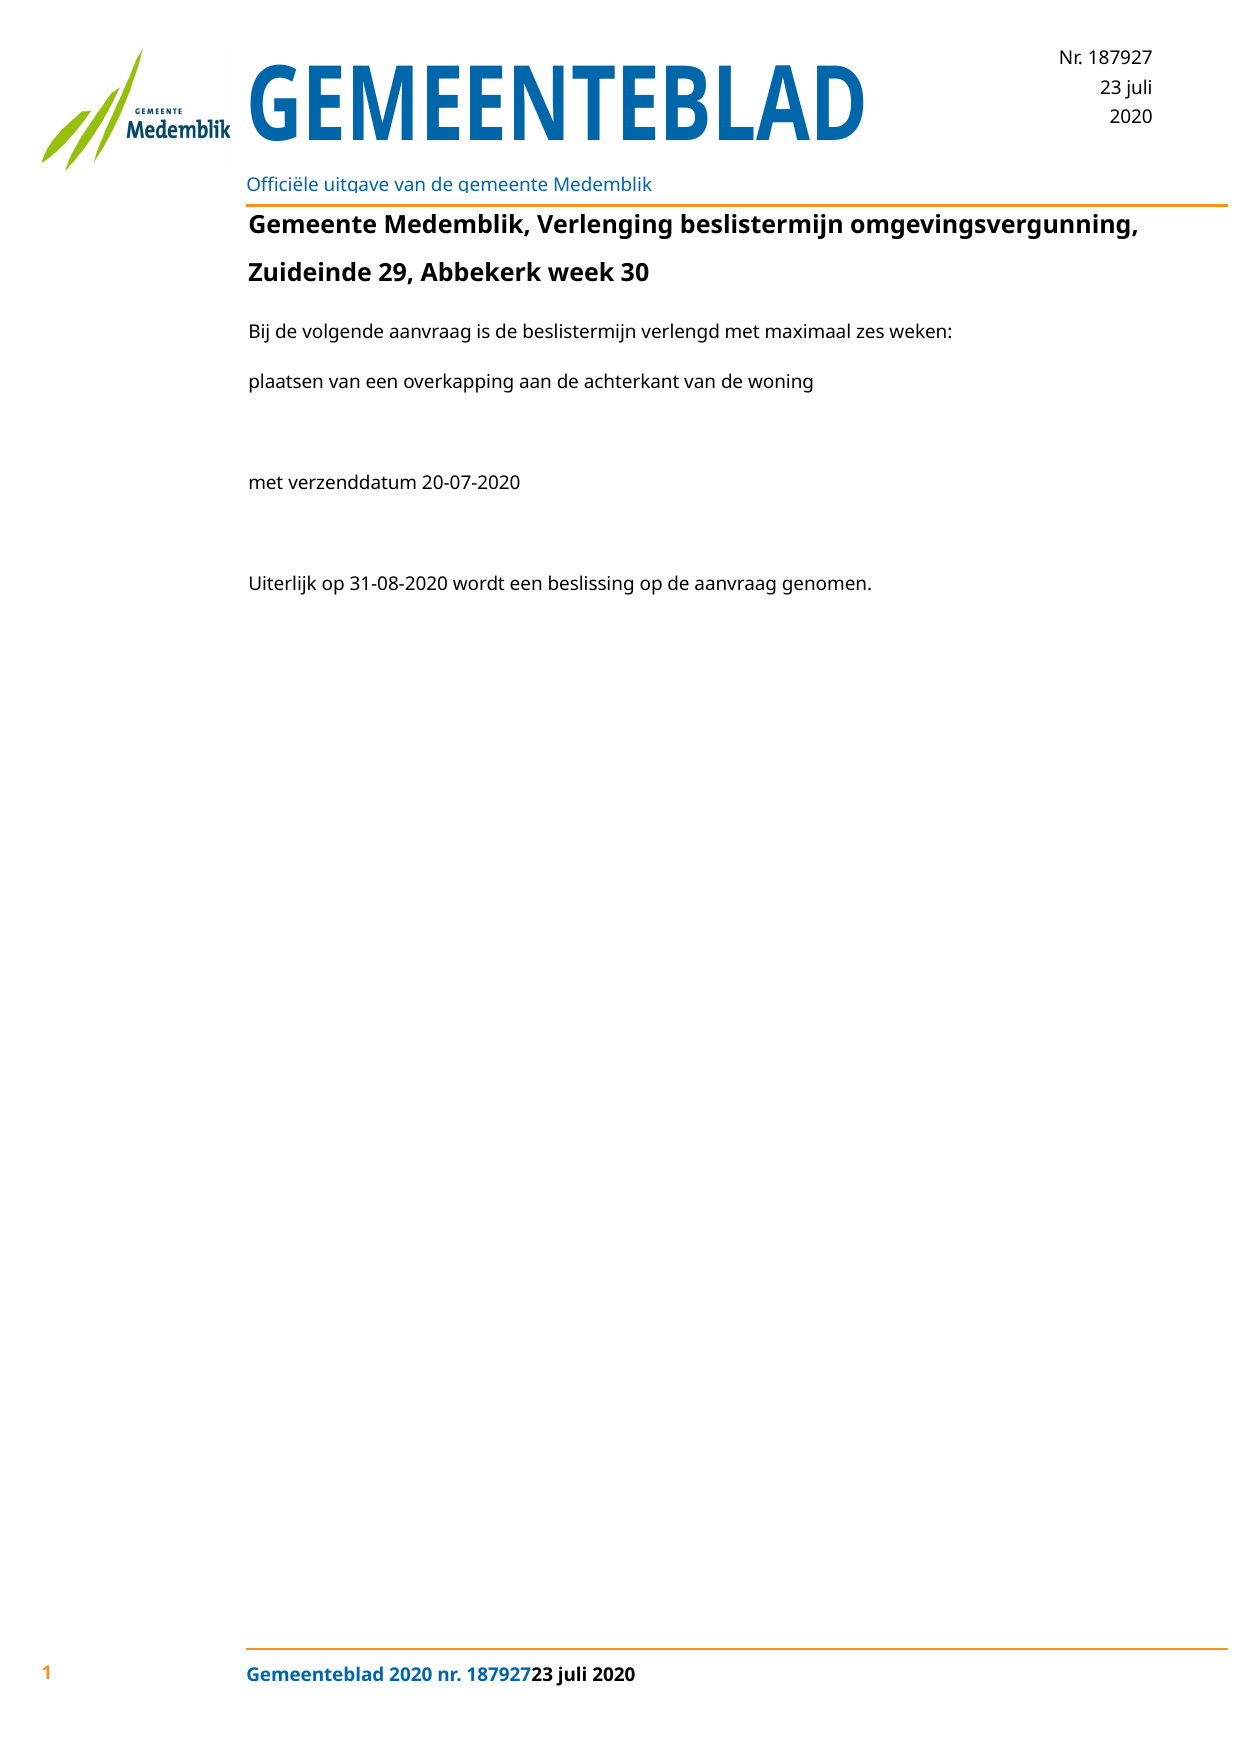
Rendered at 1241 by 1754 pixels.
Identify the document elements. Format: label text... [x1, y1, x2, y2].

picture [41, 47, 231, 172]
text Gemeente Medemblik, Verlenging beslistermijn omgevingsvergunning, Zuideinde 29, Abbekerk week 30 [248, 207, 1152, 288]
text Uiterlijk op 31-08-2020 wordt een beslissing op de aanvraag genomen. [248, 570, 1152, 596]
text met verzenddatum 20-07-2020 [248, 469, 1152, 495]
text plaatsen van een overkapping aan de achterkant van de woning [248, 368, 1152, 394]
text Bij de volgende aanvraag is de beslistermijn verlengd met maximaal zes weken: [248, 318, 1152, 344]
